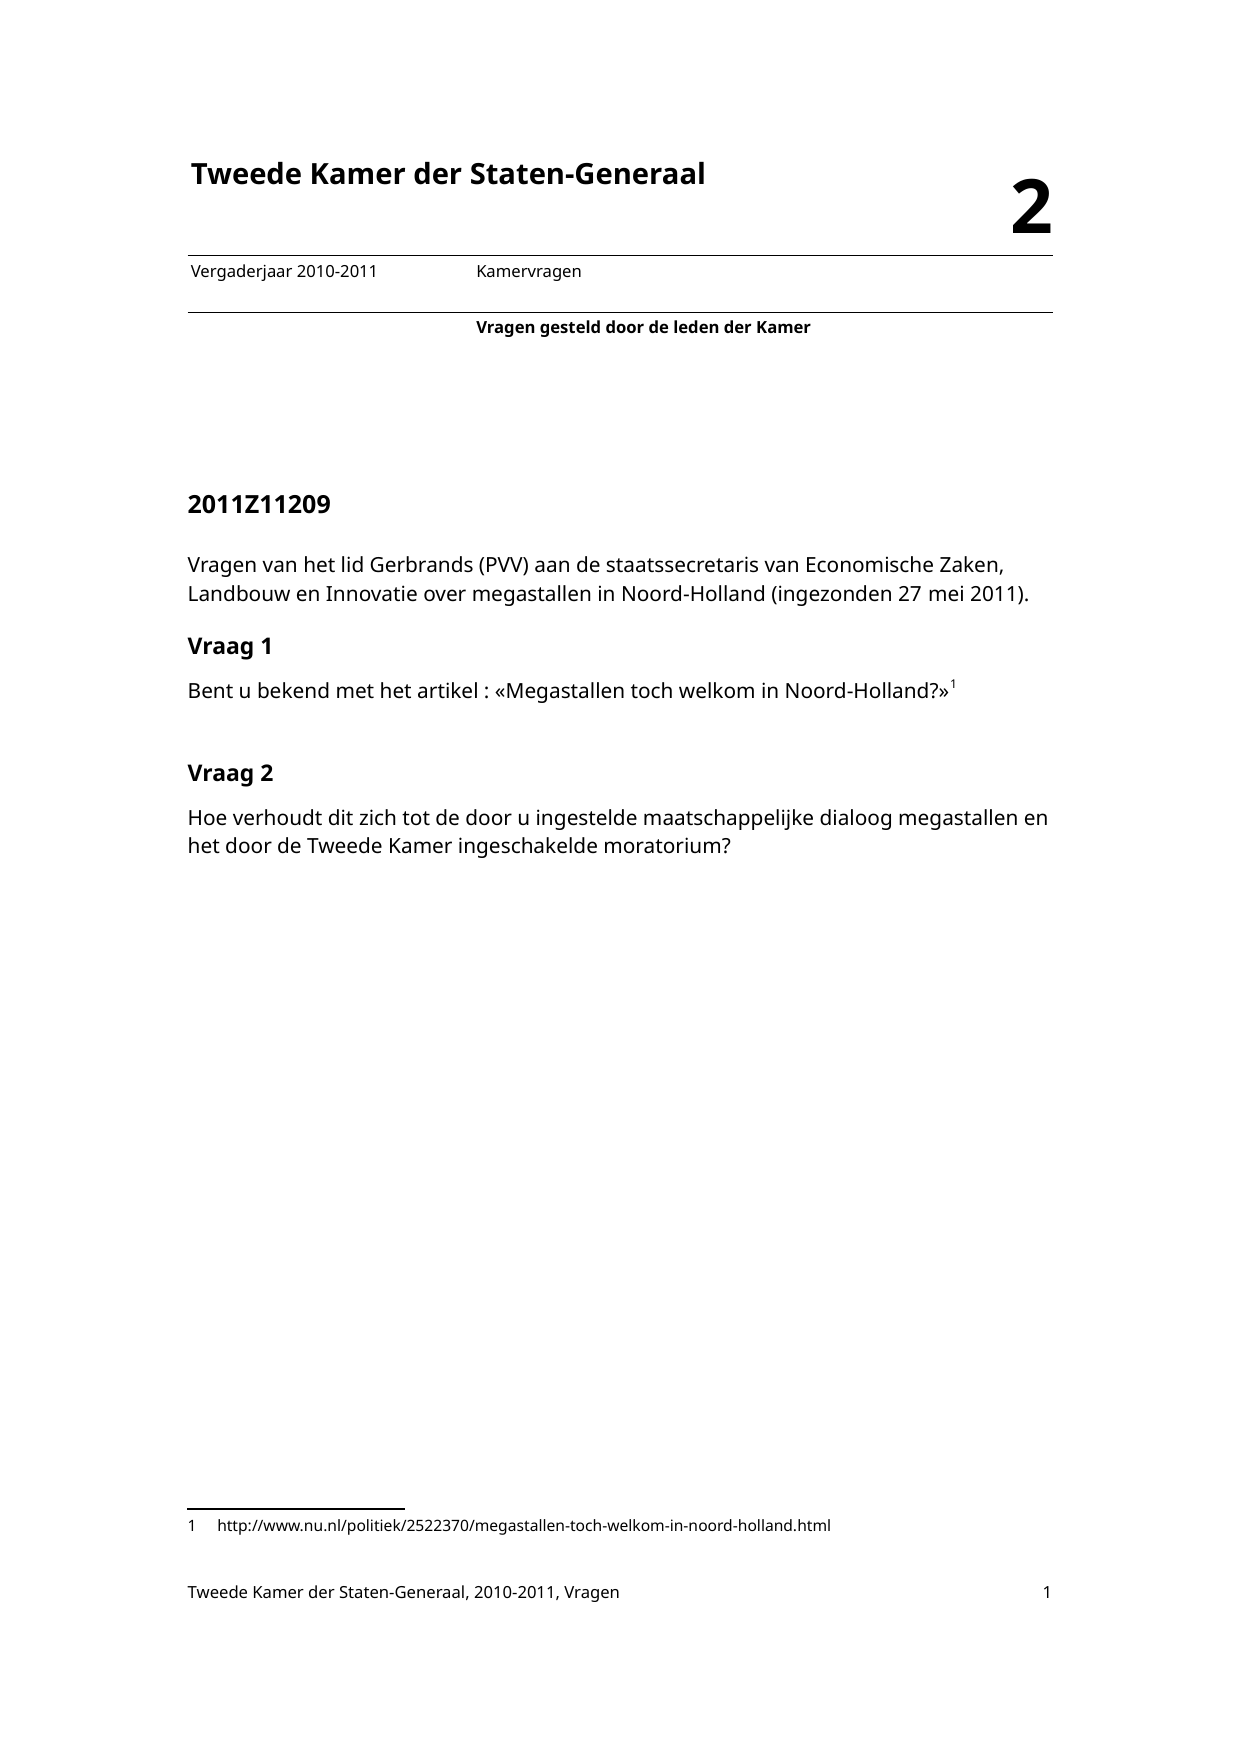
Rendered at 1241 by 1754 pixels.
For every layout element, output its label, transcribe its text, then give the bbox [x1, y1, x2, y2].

text Vragen van het lid Gerbrands (PVV) aan de staatssecretaris van Economische Zaken, Landbouw en Innovatie over megastallen in Noord-Holland (ingezonden 27 mei 2011). [187, 550, 1053, 607]
subtitle Vraag 1 [187, 630, 1053, 661]
table_header Tweede Kamer der Staten-Generaal [188, 150, 879, 255]
table_header 2 [880, 150, 1053, 255]
table_cell Vragen gesteld door de leden der Kamer [473, 313, 1053, 339]
text Hoe verhoudt dit zich tot de door u ingestelde maatschappelijke dialoog megastallen en het door de Tweede Kamer ingeschakelde moratorium? [187, 803, 1053, 860]
subtitle Vraag 2 [187, 757, 1053, 788]
text 2011Z11209 [187, 487, 1053, 521]
table_cell Kamervragen [473, 256, 1053, 312]
table_cell Vergaderjaar 2010-2011 [188, 256, 473, 312]
text http://www.nu.nl/politiek/2522370/megastallen-toch-welkom-in-noord-holland.html [187, 1508, 1053, 1536]
table_cell [188, 313, 473, 339]
text Bent u bekend met het artikel : «Megastallen toch welkom in Noord-Holland?» [187, 676, 1053, 704]
